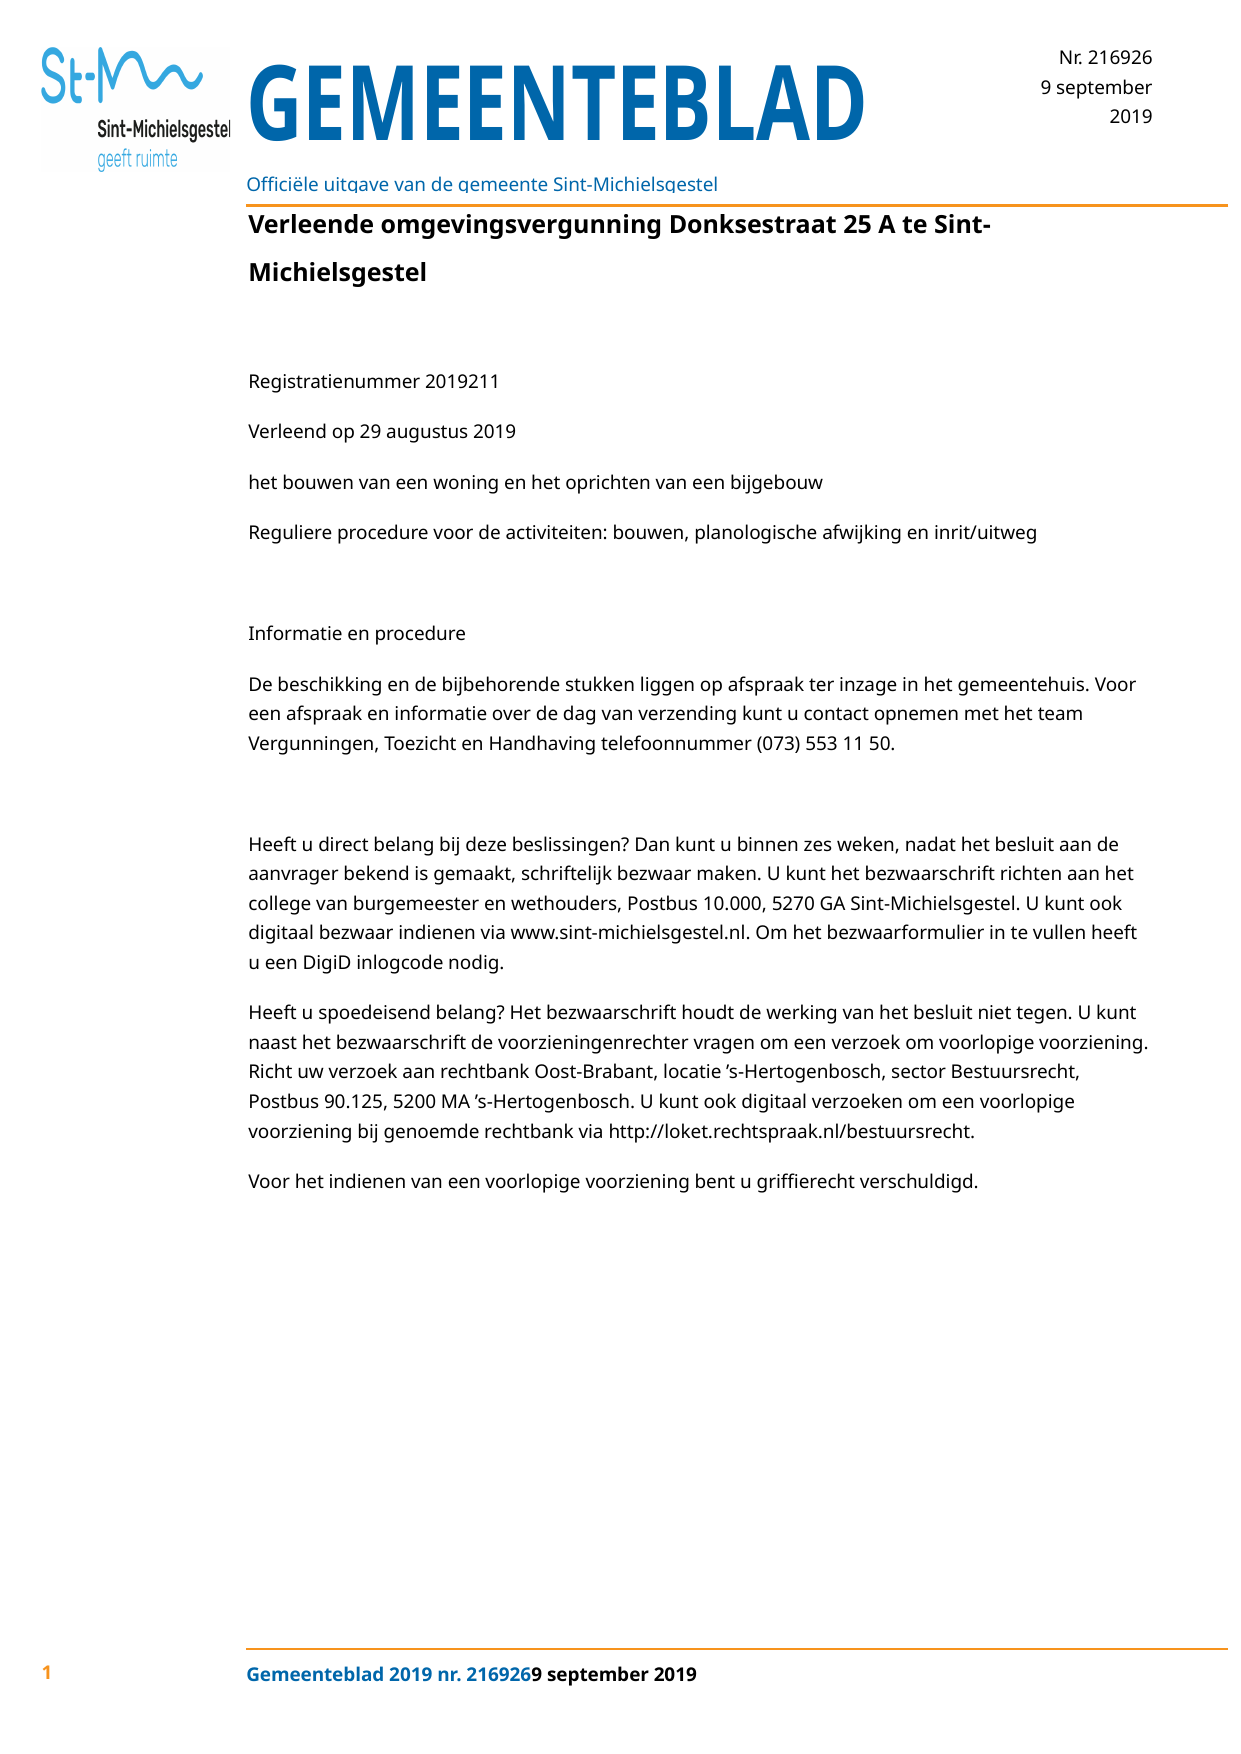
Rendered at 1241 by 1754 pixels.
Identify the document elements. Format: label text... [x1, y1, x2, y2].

text Informatie en procedure [248, 620, 1152, 646]
text Verleend op 29 augustus 2019 [248, 419, 1152, 444]
text Reguliere procedure voor de activiteiten: bouwen, planologische afwijking en inrit/uitweg [248, 519, 1152, 545]
picture [41, 47, 231, 172]
text Verleende omgevingsvergunning Donksestraat 25 A te Sint-Michielsgestel [248, 207, 1152, 288]
text Heeft u direct belang bij deze beslissingen? Dan kunt u binnen zes weken, nadat het besluit aan de aanvrager bekend is gemaakt, schriftelijk bezwaar maken. U kunt het bezwaarschrift richten aan het college van burgemeester en wethouders, Postbus 10.000, 5270 GA Sint-Michielsgestel. U kunt ook digitaal bezwaar indienen via www.sint-michielsgestel.nl. Om het bezwaarformulier in te vullen heeft u een DigiD inlogcode nodig. [248, 831, 1152, 975]
text Registratienummer 2019211 [248, 368, 1152, 394]
text Heeft u spoedeisend belang? Het bezwaarschrift houdt de werking van het besluit niet tegen. U kunt naast het bezwaarschrift de voorzieningenrechter vragen om een verzoek om voorlopige voorziening. Richt uw verzoek aan rechtbank Oost-Brabant, locatie ’s-Hertogenbosch, sector Bestuursrecht, Postbus 90.125, 5200 MA ’s-Hertogenbosch. U kunt ook digitaal verzoeken om een voorlopige voorziening bij genoemde rechtbank via http://loket.rechtspraak.nl/bestuursrecht. [248, 999, 1152, 1144]
text De beschikking en de bijbehorende stukken liggen op afspraak ter inzage in het gemeentehuis. Voor een afspraak en informatie over de dag van verzending kunt u contact opnemen met het team Vergunningen, Toezicht en Handhaving telefoonnummer (073) 553 11 50. [248, 671, 1152, 756]
text Voor het indienen van een voorlopige voorziening bent u griffierecht verschuldigd. [248, 1168, 1152, 1194]
text het bouwen van een woning en het oprichten van een bijgebouw [248, 469, 1152, 495]
